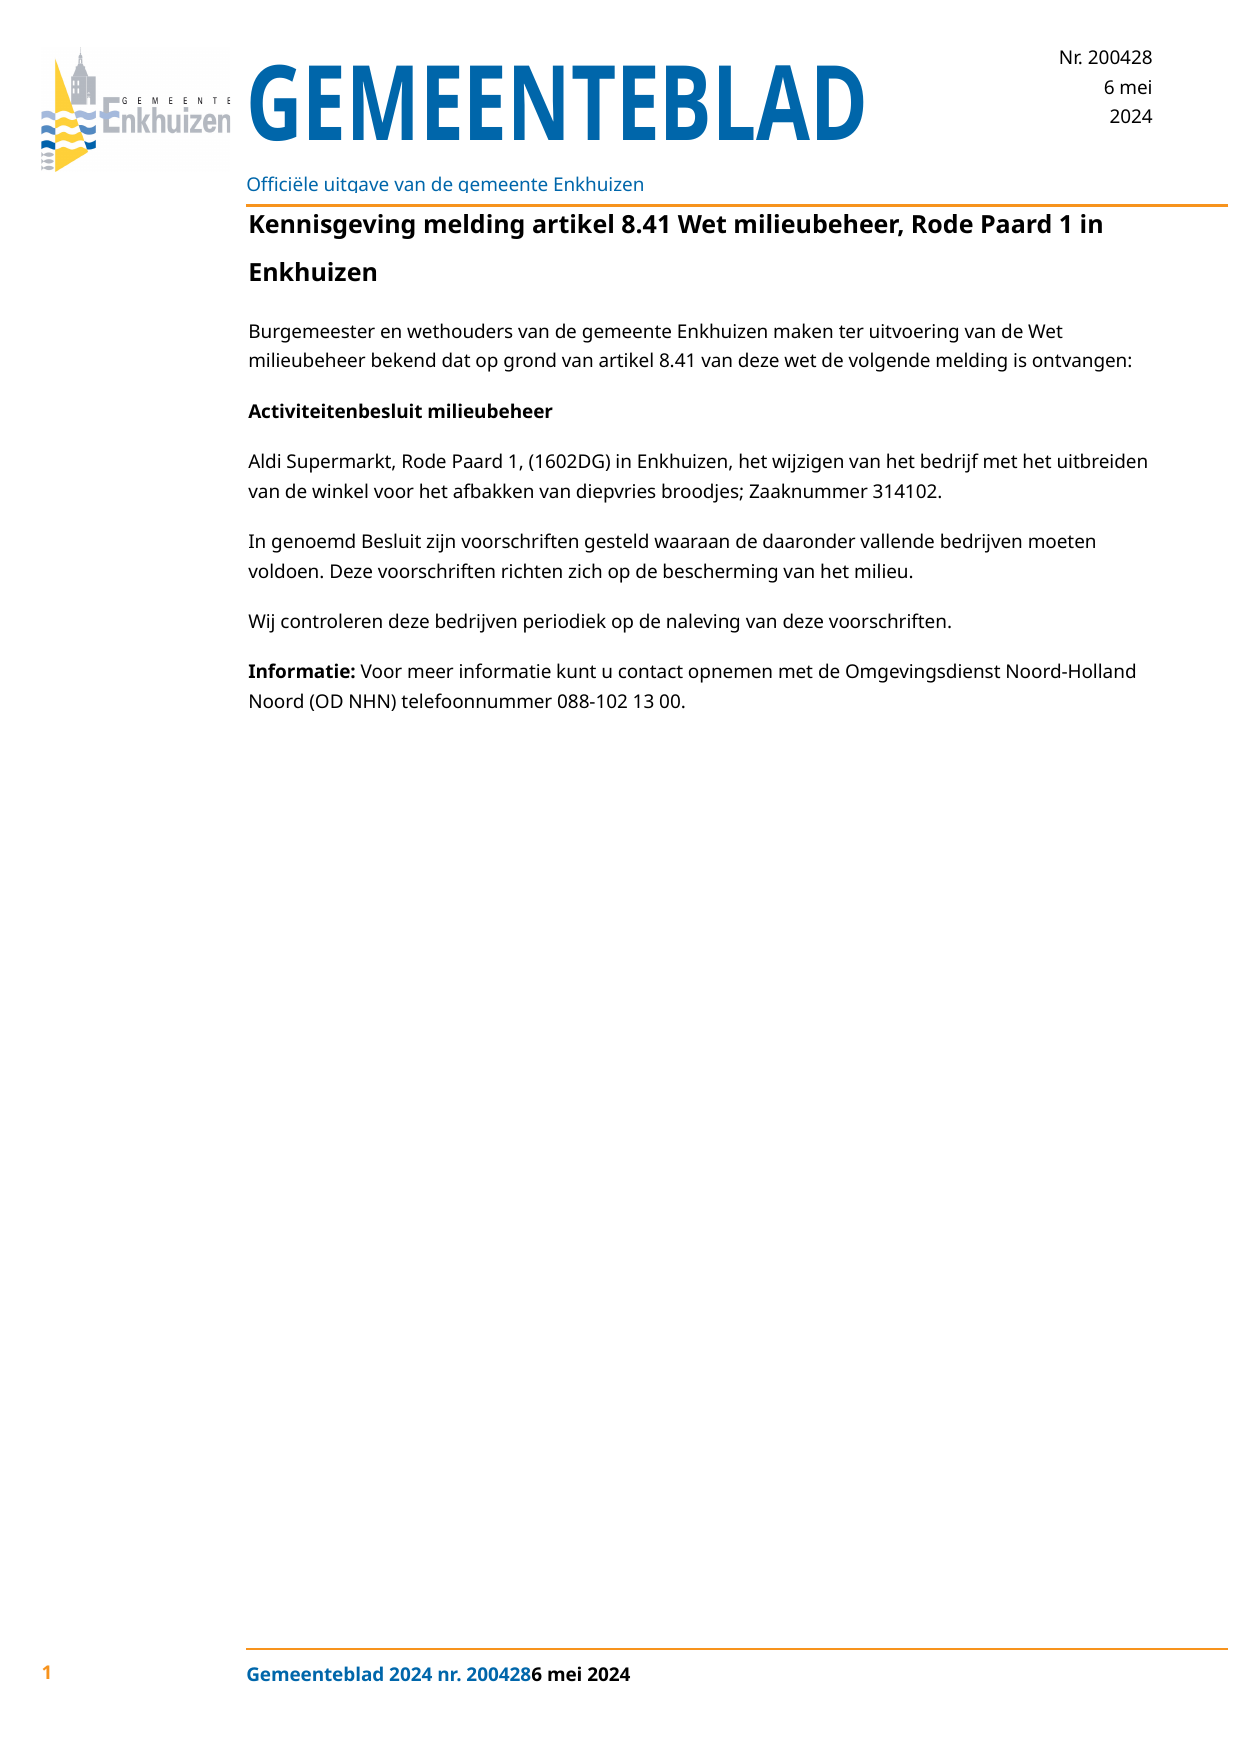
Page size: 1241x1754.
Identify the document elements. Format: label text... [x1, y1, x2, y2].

text Informatie: Voor meer informatie kunt u contact opnemen met de Omgevingsdienst Noord-Holland Noord (OD NHN) telefoonnummer 088-102 13 00. [248, 659, 1152, 714]
text Burgemeester en wethouders van de gemeente Enkhuizen maken ter uitvoering van de Wet milieubeheer bekend dat op grond van artikel 8.41 van deze wet de volgende melding is ontvangen: [248, 318, 1152, 373]
text Aldi Supermarkt, Rode Paard 1, (1602DG) in Enkhuizen, het wijzigen van het bedrijf met het uitbreiden van de winkel voor het afbakken van diepvries broodjes; Zaaknummer 314102. [248, 448, 1152, 504]
text Kennisgeving melding artikel 8.41 Wet milieubeheer, Rode Paard 1 in Enkhuizen [248, 207, 1152, 288]
text Wij controleren deze bedrijven periodiek op de naleving van deze voorschriften. [248, 608, 1152, 634]
text Activiteitenbesluit milieubeheer [248, 398, 1152, 424]
picture [41, 47, 231, 172]
text In genoemd Besluit zijn voorschriften gesteld waaraan de daaronder vallende bedrijven moeten voldoen. Deze voorschriften richten zich op de bescherming van het milieu. [248, 528, 1152, 584]
